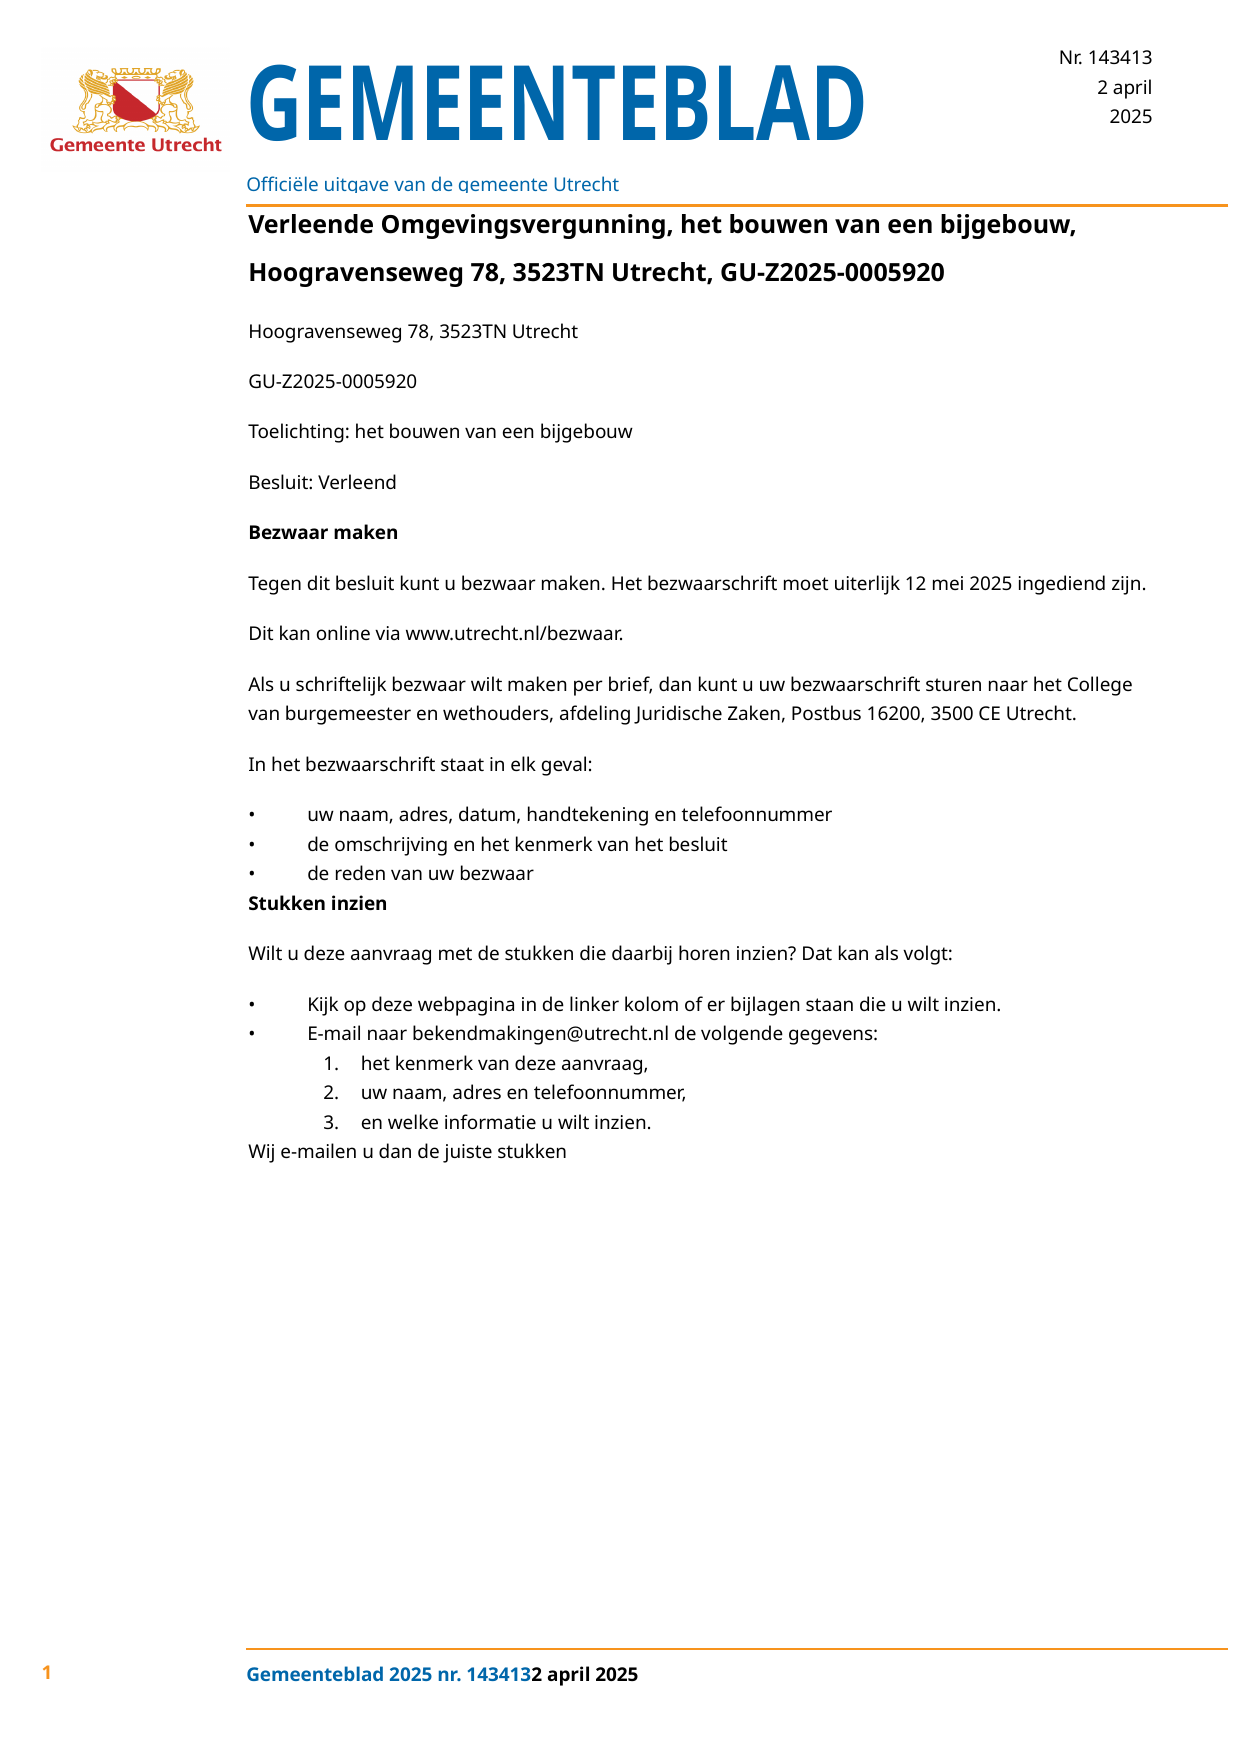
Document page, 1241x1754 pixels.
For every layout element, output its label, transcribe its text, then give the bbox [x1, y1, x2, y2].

list de omschrijving en het kenmerk van het besluit [248, 831, 1152, 857]
text Tegen dit besluit kunt u bezwaar maken. Het bezwaarschrift moet uiterlijk 12 mei 2025 ingediend zijn. [248, 570, 1152, 596]
text Als u schriftelijk bezwaar wilt maken per brief, dan kunt u uw bezwaarschrift sturen naar het College van burgemeester en wethouders, afdeling Juridische Zaken, Postbus 16200, 3500 CE Utrecht. [248, 671, 1152, 726]
text Toelichting: het bouwen van een bijgebouw [248, 419, 1152, 444]
list Kijk op deze webpagina in de linker kolom of er bijlagen staan die u wilt inzien. [248, 991, 1152, 1017]
list de reden van uw bezwaar [248, 860, 1152, 886]
list en welke informatie u wilt inzien. [323, 1109, 1152, 1135]
list E-mail naar bekendmakingen@utrecht.nl de volgende gegevens: [248, 1020, 1152, 1046]
text Besluit: Verleend [248, 469, 1152, 495]
text Wij e-mailen u dan de juiste stukken [248, 1139, 1152, 1164]
text Wilt u deze aanvraag met de stukken die daarbij horen inzien? Dat kan als volgt: [248, 940, 1152, 966]
text Stukken inzien [248, 890, 1152, 916]
text Dit kan online via www.utrecht.nl/bezwaar. [248, 620, 1152, 646]
list uw naam, adres, datum, handtekening en telefoonnummer [248, 801, 1152, 827]
text Bezwaar maken [248, 519, 1152, 545]
text GU-Z2025-0005920 [248, 368, 1152, 394]
list uw naam, adres en telefoonnummer, [323, 1079, 1152, 1105]
text Verleende Omgevingsvergunning, het bouwen van een bijgebouw, Hoogravenseweg 78, 3523TN Utrecht, GU-Z2025-0005920 [248, 207, 1152, 288]
text Hoogravenseweg 78, 3523TN Utrecht [248, 318, 1152, 344]
picture [41, 47, 231, 172]
list het kenmerk van deze aanvraag, [323, 1050, 1152, 1076]
text In het bezwaarschrift staat in elk geval: [248, 751, 1152, 777]
